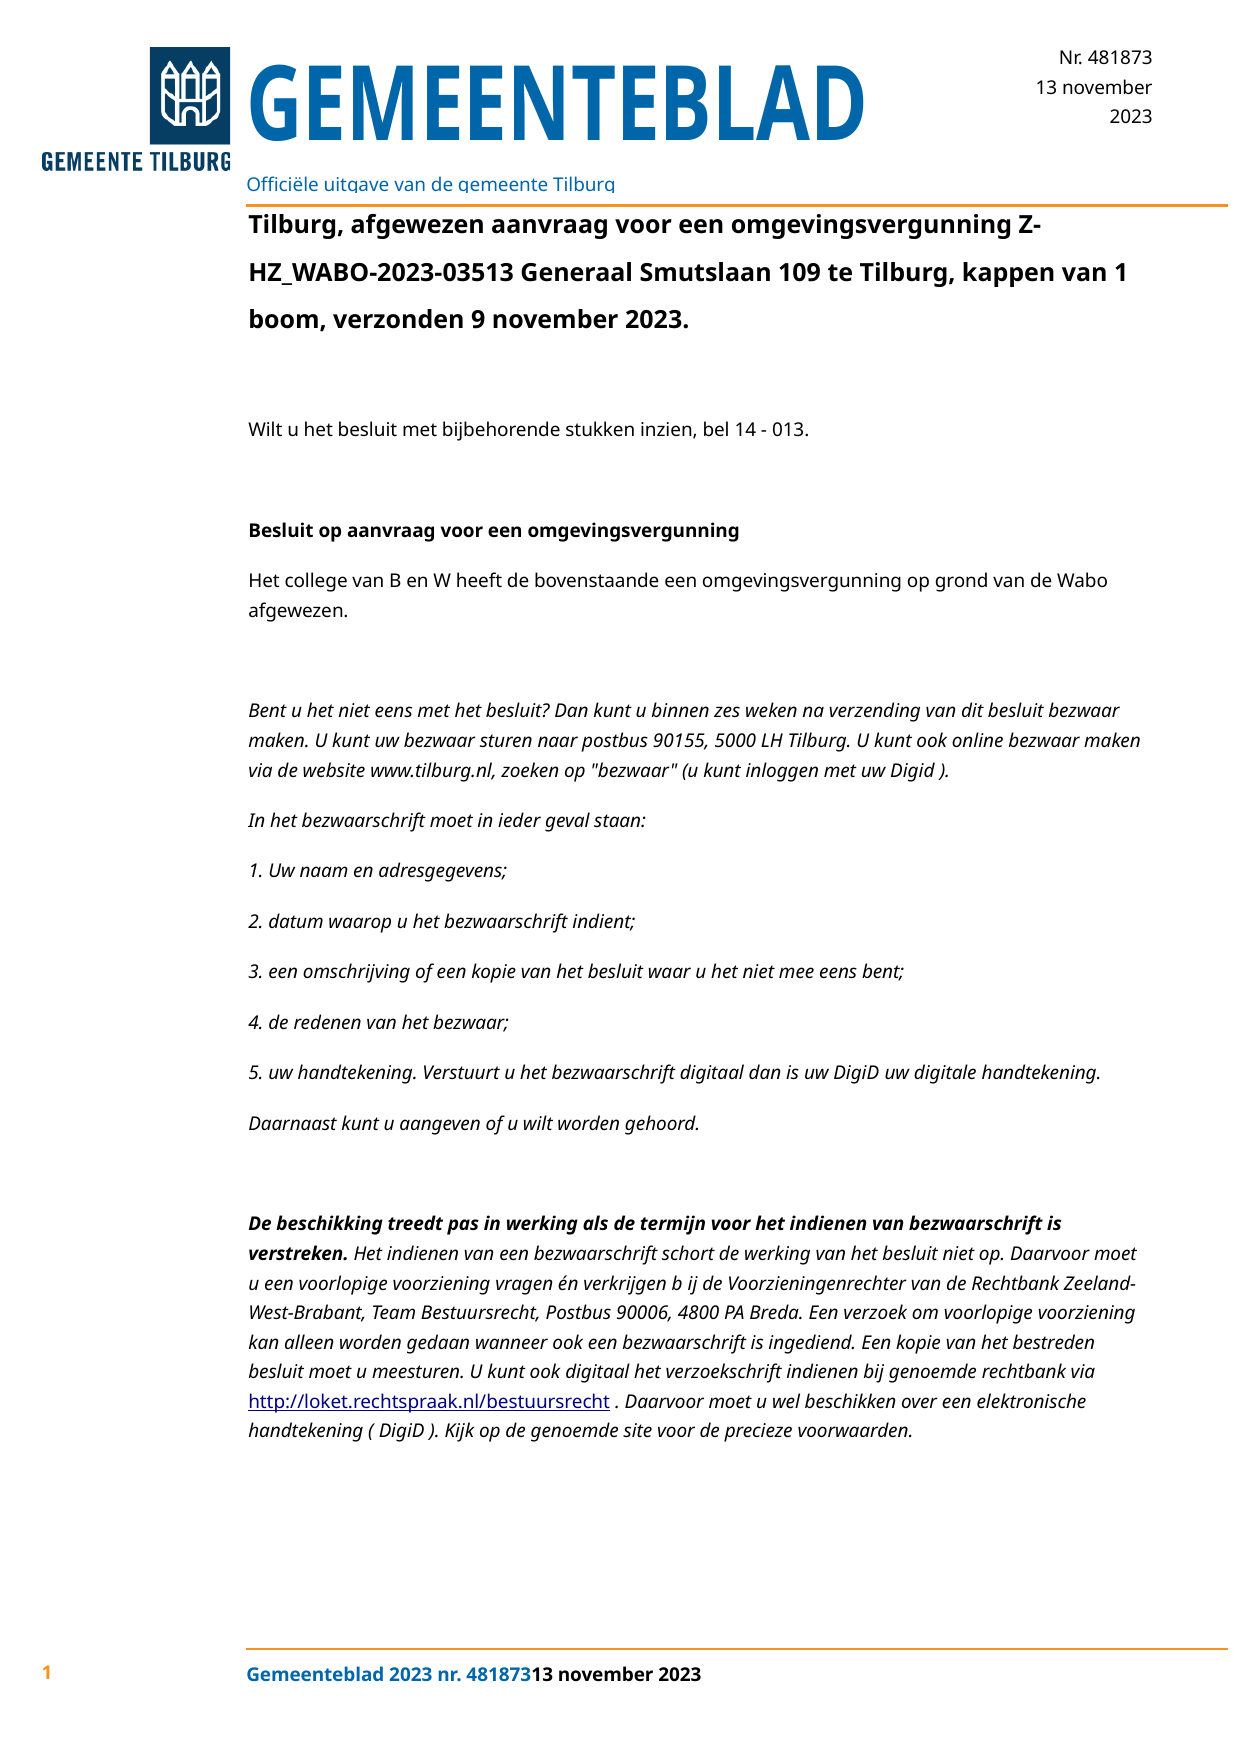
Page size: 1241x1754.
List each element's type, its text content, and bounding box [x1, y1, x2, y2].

text De beschikking treedt pas in werking als de termijn voor het indienen van bezwaarschrift is verstreken. Het indienen van een bezwaarschrift schort de werking van het besluit niet op. Daarvoor moet u een voorlopige voorziening vragen én verkrijgen b ij de Voorzieningenrechter van de Rechtbank Zeeland-West-Brabant, Team Bestuursrecht, Postbus 90006, 4800 PA Breda. Een verzoek om voorlopige voorziening kan alleen worden gedaan wanneer ook een bezwaarschrift is ingediend. Een kopie van het bestreden besluit moet u meesturen. U kunt ook digitaal het verzoekschrift indienen bij genoemde rechtbank via http://loket.rechtspraak.nl/bestuursrecht . Daarvoor moet u wel beschikken over een elektronische handtekening ( DigiD ). Kijk op de genoemde site voor de precieze voorwaarden. [248, 1211, 1152, 1443]
text In het bezwaarschrift moet in ieder geval staan: [248, 807, 1152, 833]
text 3. een omschrijving of een kopie van het besluit waar u het niet mee eens bent; [248, 958, 1152, 984]
text Tilburg, afgewezen aanvraag voor een omgevingsvergunning Z-HZ_WABO-2023-03513 Generaal Smutslaan 109 te Tilburg, kappen van 1 boom, verzonden 9 november 2023. [248, 207, 1152, 336]
picture [41, 47, 231, 172]
text 4. de redenen van het bezwaar; [248, 1009, 1152, 1034]
text 5. uw handtekening. Verstuurt u het bezwaarschrift digitaal dan is uw DigiD uw digitale handtekening. [248, 1059, 1152, 1085]
text Daarnaast kunt u aangeven of u wilt worden gehoord. [248, 1110, 1152, 1135]
text 1. Uw naam en adresgegevens; [248, 858, 1152, 883]
text 2. datum waarop u het bezwaarschrift indient; [248, 908, 1152, 934]
text Bent u het niet eens met het besluit? Dan kunt u binnen zes weken na verzending van dit besluit bezwaar maken. U kunt uw bezwaar sturen naar postbus 90155, 5000 LH Tilburg. U kunt ook online bezwaar maken via de website www.tilburg.nl, zoeken op "bezwaar" (u kunt inloggen met uw Digid ). [248, 698, 1152, 782]
text Besluit op aanvraag voor een omgevingsvergunning [248, 517, 1152, 542]
text Het college van B en W heeft de bovenstaande een omgevingsvergunning op grond van de Wabo afgewezen. [248, 567, 1152, 622]
text Wilt u het besluit met bijbehorende stukken inzien, bel 14 - 013. [248, 416, 1152, 442]
